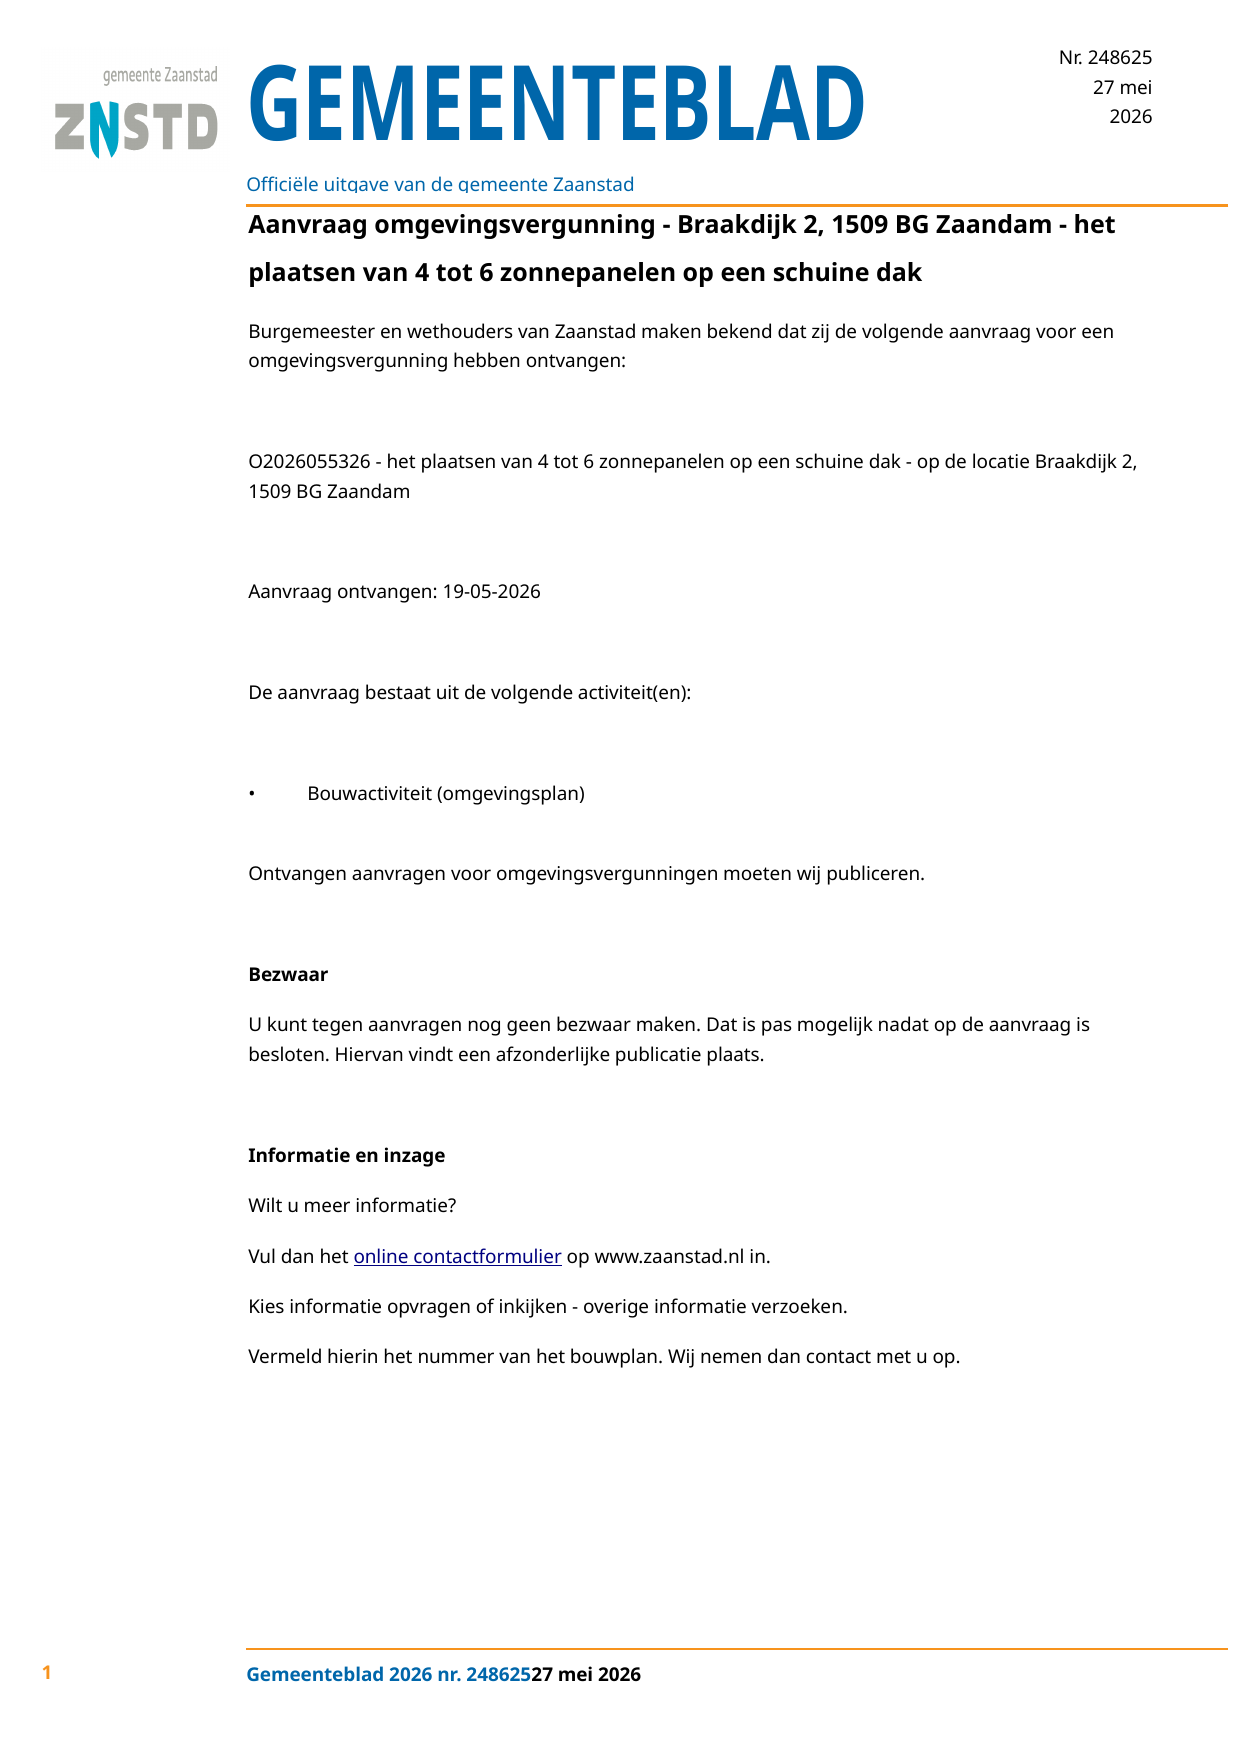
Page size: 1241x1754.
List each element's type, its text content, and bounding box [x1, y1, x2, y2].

text Aanvraag omgevingsvergunning - Braakdijk 2, 1509 BG Zaandam - het plaatsen van 4 tot 6 zonnepanelen op een schuine dak [248, 207, 1152, 288]
text De aanvraag bestaat uit de volgende activiteit(en): [248, 679, 1152, 705]
text Informatie en inzage [248, 1142, 1152, 1168]
text U kunt tegen aanvragen nog geen bezwaar maken. Dat is pas mogelijk nadat op de aanvraag is besloten. Hiervan vindt een afzonderlijke publicatie plaats. [248, 1012, 1152, 1067]
text O2026055326 - het plaatsen van 4 tot 6 zonnepanelen op een schuine dak - op de locatie Braakdijk 2, 1509 BG Zaandam [248, 448, 1152, 504]
text Vul dan het online contactformulier op www.zaanstad.nl in. [248, 1243, 1152, 1269]
text Bezwaar [248, 961, 1152, 987]
text Aanvraag ontvangen: 19-05-2026 [248, 579, 1152, 604]
text Vermeld hierin het nummer van het bouwplan. Wij nemen dan contact met u op. [248, 1344, 1152, 1369]
text Wilt u meer informatie? [248, 1192, 1152, 1218]
text Kies informatie opvragen of inkijken - overige informatie verzoeken. [248, 1293, 1152, 1319]
list Bouwactiviteit (omgevingsplan) [248, 780, 1152, 806]
text Burgemeester en wethouders van Zaanstad maken bekend dat zij de volgende aanvraag voor een omgevingsvergunning hebben ontvangen: [248, 318, 1152, 373]
text Ontvangen aanvragen voor omgevingsvergunningen moeten wij publiceren. [248, 860, 1152, 886]
picture [41, 47, 231, 172]
